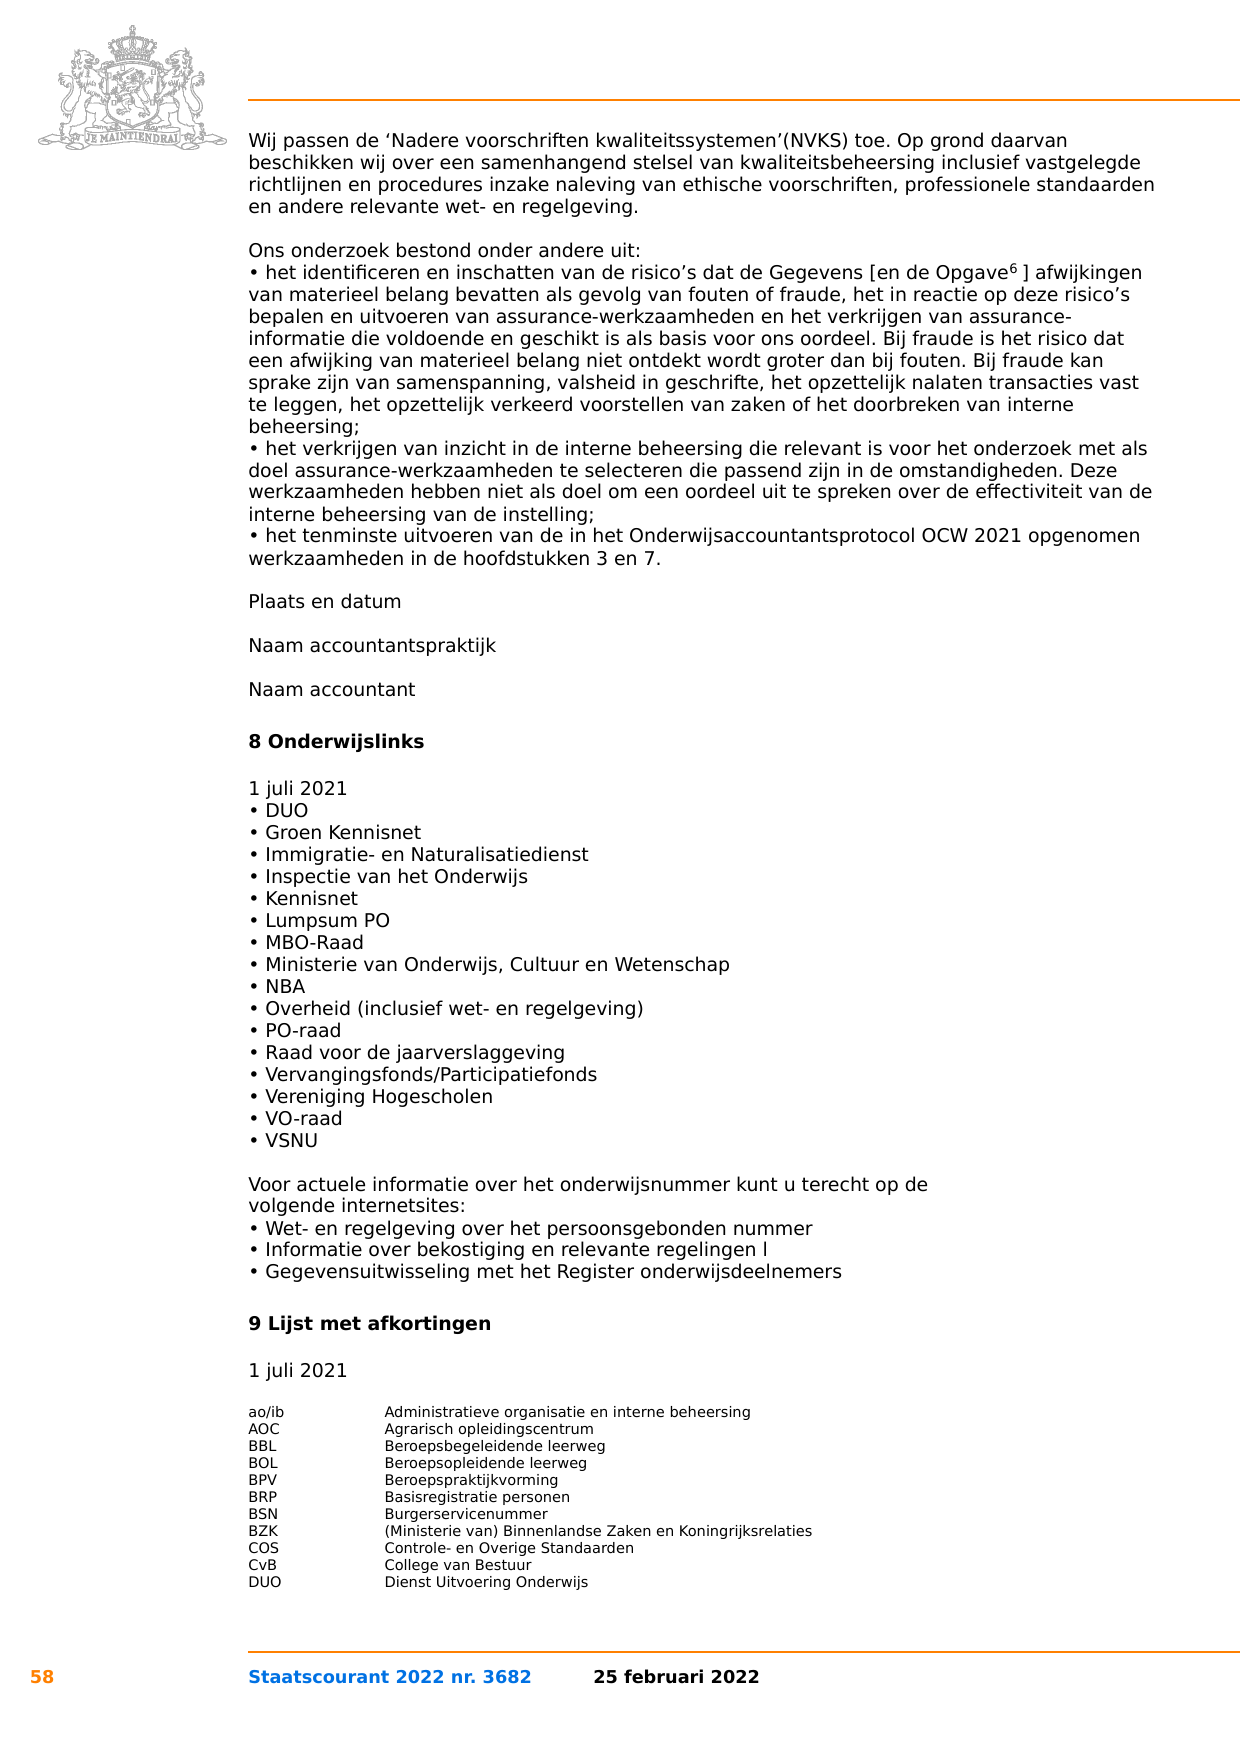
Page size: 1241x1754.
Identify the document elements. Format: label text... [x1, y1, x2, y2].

text • Raad voor de jaarverslaggeving [248, 1042, 1163, 1064]
text Naam accountantspraktijk [248, 635, 1163, 657]
text • PO-raad [248, 1020, 1163, 1042]
picture [38, 25, 227, 150]
text Voor actuele informatie over het onderwijsnummer kunt u terecht op de [248, 1173, 1163, 1195]
table_cell BPV [248, 1472, 378, 1489]
text • het verkrijgen van inzicht in de interne beheersing die relevant is voor het onderzoek met als doel assurance-werkzaamheden te selecteren die passend zijn in de omstandigheden. Deze werkzaamheden hebben niet als doel om een oordeel uit te spreken over de effectiviteit van de interne beheersing van de instelling; [248, 437, 1163, 525]
subtitle 8 Onderwijslinks [248, 731, 1163, 753]
table_cell Dienst Uitvoering Onderwijs [378, 1574, 1163, 1591]
table_cell BBL [248, 1438, 378, 1455]
text Plaats en datum [248, 591, 1163, 613]
table_cell BOL [248, 1455, 378, 1472]
table_cell Beroepsopleidende leerweg [378, 1455, 1163, 1472]
table_cell College van Bestuur [378, 1557, 1163, 1574]
text • Gegevensuitwisseling met het Register onderwijsdeelnemers [248, 1261, 1163, 1283]
text • Kennisnet [248, 888, 1163, 910]
text Ons onderzoek bestond onder andere uit: [248, 240, 1163, 262]
text • Inspectie van het Onderwijs [248, 866, 1163, 888]
table_cell BSN [248, 1506, 378, 1523]
text • het identificeren en inschatten van de risico’s dat de Gegevens [en de Opgave6] afwijkingen van materieel belang bevatten als gevolg van fouten of fraude, het in reactie op deze risico’s bepalen en uitvoeren van assurance-werkzaamheden en het verkrijgen van assurance-informatie die voldoende en geschikt is als basis voor ons oordeel. Bij fraude is het risico dat een afwijking van materieel belang niet ontdekt wordt groter dan bij fouten. Bij fraude kan sprake zijn van samenspanning, valsheid in geschrifte, het opzettelijk nalaten transacties vast te leggen, het opzettelijk verkeerd voorstellen van zaken of het doorbreken van interne beheersing; [248, 262, 1163, 437]
text • Ministerie van Onderwijs, Cultuur en Wetenschap [248, 954, 1163, 976]
text • Immigratie- en Naturalisatiedienst [248, 844, 1163, 866]
text 1 juli 2021 [248, 778, 1163, 800]
text • Groen Kennisnet [248, 822, 1163, 844]
table_cell COS [248, 1540, 378, 1557]
table_cell BRP [248, 1489, 378, 1506]
text 1 juli 2021 [248, 1360, 1163, 1382]
text • Informatie over bekostiging en relevante regelingen l [248, 1239, 1163, 1261]
table_cell CvB [248, 1557, 378, 1574]
table_cell BZK [248, 1523, 378, 1540]
text • Vereniging Hogescholen [248, 1086, 1163, 1108]
subtitle 9 Lijst met afkortingen [248, 1313, 1163, 1335]
table_header ao/ib [248, 1404, 378, 1421]
table_header Administratieve organisatie en interne beheersing [378, 1404, 1163, 1421]
text • Vervangingsfonds/Participatiefonds [248, 1064, 1163, 1086]
text Wij passen de ‘Nadere voorschriften kwaliteitssystemen’(NVKS) toe. Op grond daarvan beschikken wij over een samenhangend stelsel van kwaliteitsbeheersing inclusief vastgelegde richtlijnen en procedures inzake naleving van ethische voorschriften, professionele standaarden en andere relevante wet- en regelgeving. [248, 130, 1163, 218]
table_cell AOC [248, 1421, 378, 1438]
table_cell Controle- en Overige Standaarden [378, 1540, 1163, 1557]
text • NBA [248, 976, 1163, 998]
table_cell Agrarisch opleidingscentrum [378, 1421, 1163, 1438]
text • Lumpsum PO [248, 910, 1163, 932]
text • MBO-Raad [248, 932, 1163, 954]
table_cell Beroepspraktijkvorming [378, 1472, 1163, 1489]
text • VO-raad [248, 1108, 1163, 1129]
text volgende internetsites: [248, 1195, 1163, 1217]
table_cell Burgerservicenummer [378, 1506, 1163, 1523]
text Naam accountant [248, 679, 1163, 701]
table_cell Beroepsbegeleidende leerweg [378, 1438, 1163, 1455]
table_cell DUO [248, 1574, 378, 1591]
text • Wet- en regelgeving over het persoonsgebonden nummer [248, 1217, 1163, 1239]
text • DUO [248, 800, 1163, 822]
table_cell (Ministerie van) Binnenlandse Zaken en Koningrijksrelaties [378, 1523, 1163, 1540]
text • Overheid (inclusief wet- en regelgeving) [248, 998, 1163, 1020]
text • VSNU [248, 1129, 1163, 1152]
table_cell Basisregistratie personen [378, 1489, 1163, 1506]
text • het tenminste uitvoeren van de in het Onderwijsaccountantsprotocol OCW 2021 opgenomen werkzaamheden in de hoofdstukken 3 en 7. [248, 525, 1163, 569]
